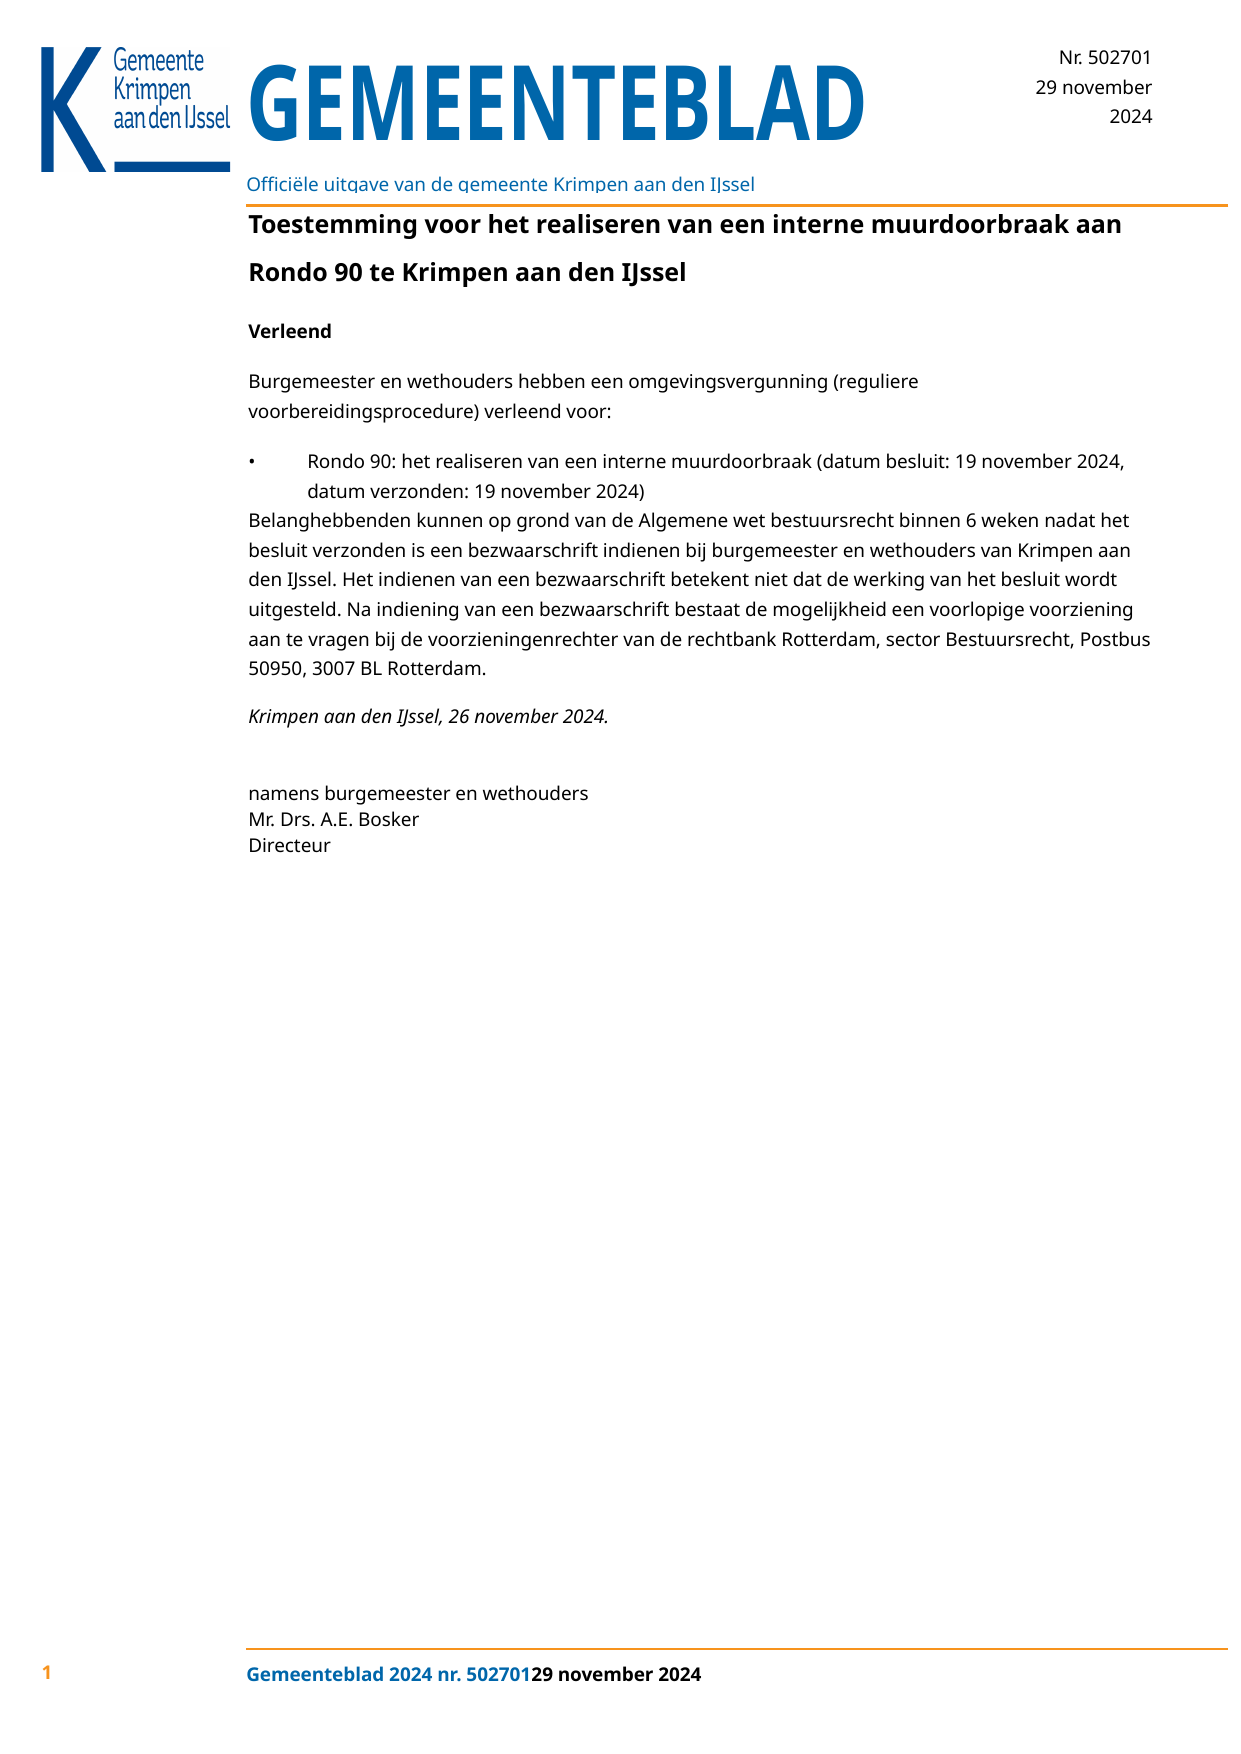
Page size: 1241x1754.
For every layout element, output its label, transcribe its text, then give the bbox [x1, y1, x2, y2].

picture [41, 47, 231, 172]
list Rondo 90: het realiseren van een interne muurdoorbraak (datum besluit: 19 november 2024, datum verzonden: 19 november 2024) [248, 448, 1152, 504]
text Belanghebbenden kunnen op grond van de Algemene wet bestuursrecht binnen 6 weken nadat het besluit verzonden is een bezwaarschrift indienen bij burgemeester en wethouders van Krimpen aan den IJssel. Het indienen van een bezwaarschrift betekent niet dat de werking van het besluit wordt uitgesteld. Na indiening van een bezwaarschrift bestaat de mogelijkheid een voorlopige voorziening aan te vragen bij de voorzieningenrechter van de rechtbank Rotterdam, sector Bestuursrecht, Postbus 50950, 3007 BL Rotterdam. [248, 507, 1152, 681]
text namens burgemeester en wethouders [248, 780, 1152, 806]
text Mr. Drs. A.E. Bosker [248, 806, 1152, 832]
text Krimpen aan den IJssel, 26 november 2024. [248, 703, 1152, 729]
text Directeur [248, 832, 1152, 858]
text Toestemming voor het realiseren van een interne muurdoorbraak aan Rondo 90 te Krimpen aan den IJssel [248, 207, 1152, 288]
text Burgemeester en wethouders hebben een omgevingsvergunning (reguliere voorbereidingsprocedure) verleend voor: [248, 368, 1152, 424]
text Verleend [248, 318, 1152, 344]
